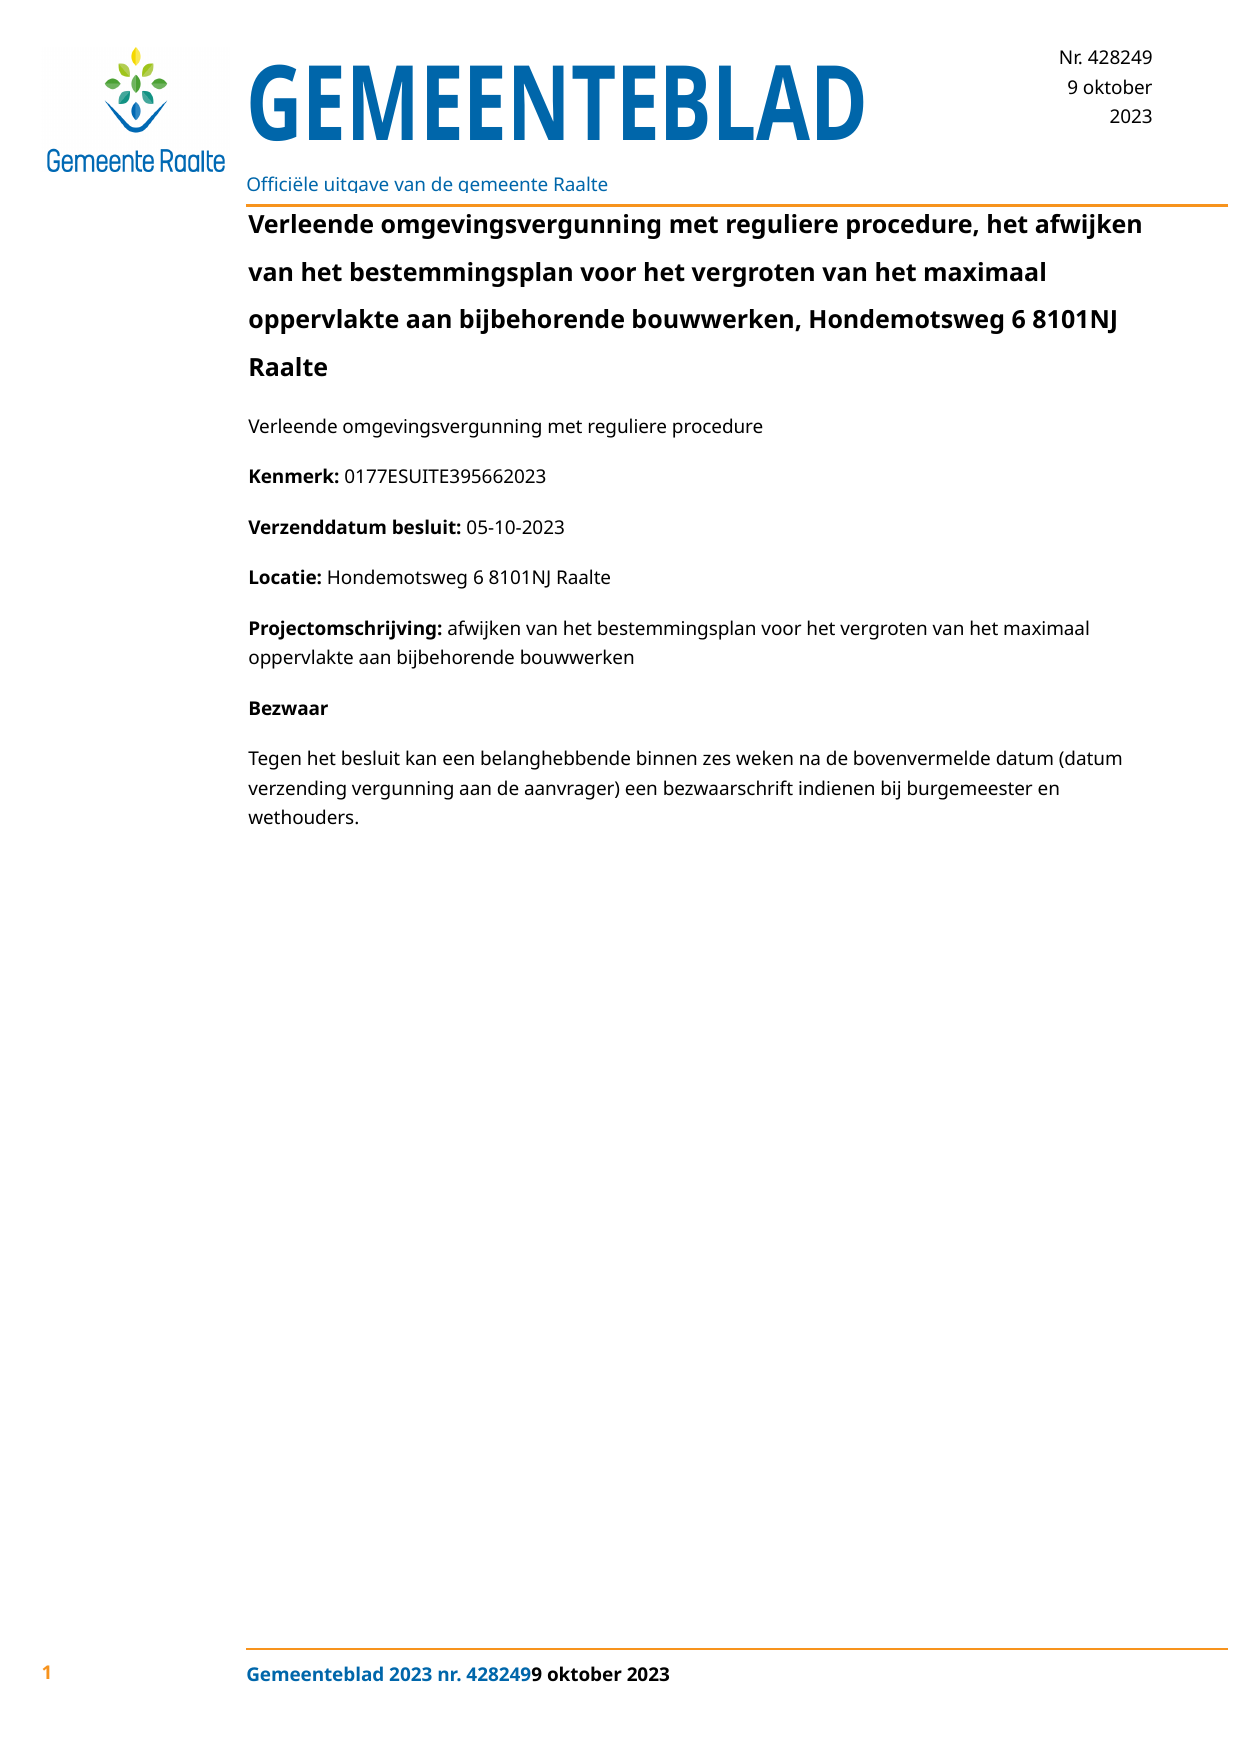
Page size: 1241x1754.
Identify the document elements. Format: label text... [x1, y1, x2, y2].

text Tegen het besluit kan een belanghebbende binnen zes weken na de bovenvermelde datum (datum verzending vergunning aan de aanvrager) een bezwaarschrift indienen bij burgemeester en wethouders. [248, 745, 1152, 830]
text Verzenddatum besluit: 05-10-2023 [248, 514, 1152, 540]
text Projectomschrijving: afwijken van het bestemmingsplan voor het vergroten van het maximaal oppervlakte aan bijbehorende bouwwerken [248, 615, 1152, 670]
text Bezwaar [248, 695, 1152, 721]
text Kenmerk: 0177ESUITE395662023 [248, 463, 1152, 489]
text Verleende omgevingsvergunning met reguliere procedure, het afwijken van het bestemmingsplan voor het vergroten van het maximaal oppervlakte aan bijbehorende bouwwerken, Hondemotsweg 6 8101NJ Raalte [248, 207, 1152, 384]
text Verleende omgevingsvergunning met reguliere procedure [248, 413, 1152, 439]
text Locatie: Hondemotsweg 6 8101NJ Raalte [248, 564, 1152, 590]
picture [41, 47, 231, 172]
